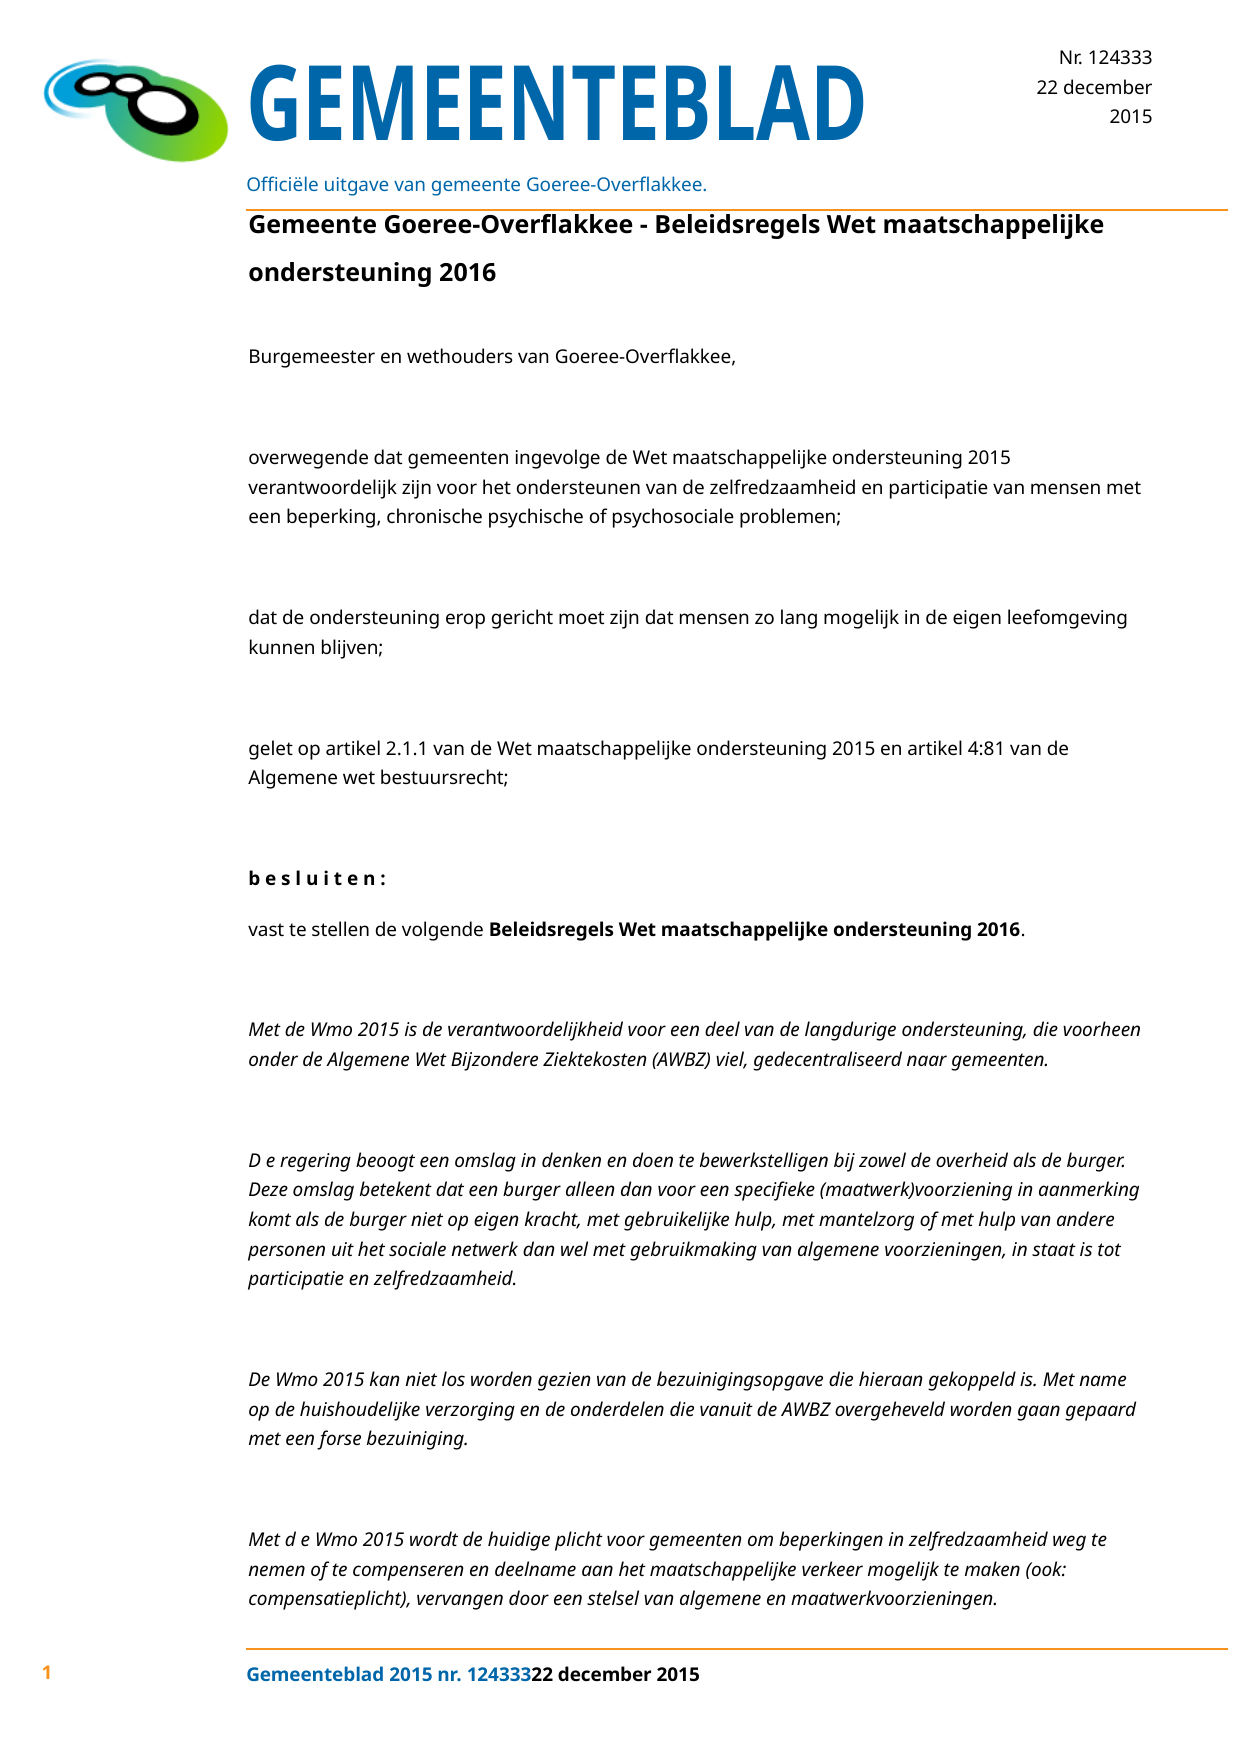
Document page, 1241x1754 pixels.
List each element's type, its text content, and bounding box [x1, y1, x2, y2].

text gelet op artikel 2.1.1 van de Wet maatschappelijke ondersteuning 2015 en artikel 4:81 van de Algemene wet bestuursrecht; [248, 735, 1152, 790]
text Met d e Wmo 2015 wordt de huidige plicht voor gemeenten om beperkingen in zelfredzaamheid weg te nemen of te compenseren en deelname aan het maatschappelijke verkeer mogelijk te maken (ook: compensatieplicht), vervangen door een stelsel van algemene en maatwerkvoorzieningen. [248, 1526, 1152, 1611]
text b e s l u i t e n : [248, 865, 1152, 891]
text vast te stellen de volgende Beleidsregels Wet maatschappelijke ondersteuning 2016. [248, 916, 1152, 941]
text Gemeente Goeree-Overflakkee - Beleidsregels Wet maatschappelijke ondersteuning 2016 [248, 211, 1152, 288]
picture [41, 47, 231, 172]
text Burgemeester en wethouders van Goeree-Overflakkee, [248, 344, 1152, 369]
text overwegende dat gemeenten ingevolge de Wet maatschappelijke ondersteuning 2015 verantwoordelijk zijn voor het ondersteunen van de zelfredzaamheid en participatie van mensen met een beperking, chronische psychische of psychosociale problemen; [248, 444, 1152, 529]
text dat de ondersteuning erop gericht moet zijn dat mensen zo lang mogelijk in de eigen leefomgeving kunnen blijven; [248, 604, 1152, 660]
text D e regering beoogt een omslag in denken en doen te bewerkstelligen bij zowel de overheid als de burger. Deze omslag betekent dat een burger alleen dan voor een specifieke (maatwerk)voorziening in aanmerking komt als de burger niet op eigen kracht, met gebruikelijke hulp, met mantelzorg of met hulp van andere personen uit het sociale netwerk dan wel met gebruikmaking van algemene voorzieningen, in staat is tot participatie en zelfredzaamheid. [248, 1147, 1152, 1291]
text De Wmo 2015 kan niet los worden gezien van de bezuinigingsopgave die hieraan gekoppeld is. Met name op de huishoudelijke verzorging en de onderdelen die vanuit de AWBZ overgeheveld worden gaan gepaard met een forse bezuiniging. [248, 1366, 1152, 1451]
text Met de Wmo 2015 is de verantwoordelijkheid voor een deel van de langdurige ondersteuning, die voorheen onder de Algemene Wet Bijzondere Ziektekosten (AWBZ) viel, gedecentraliseerd naar gemeenten. [248, 1017, 1152, 1072]
